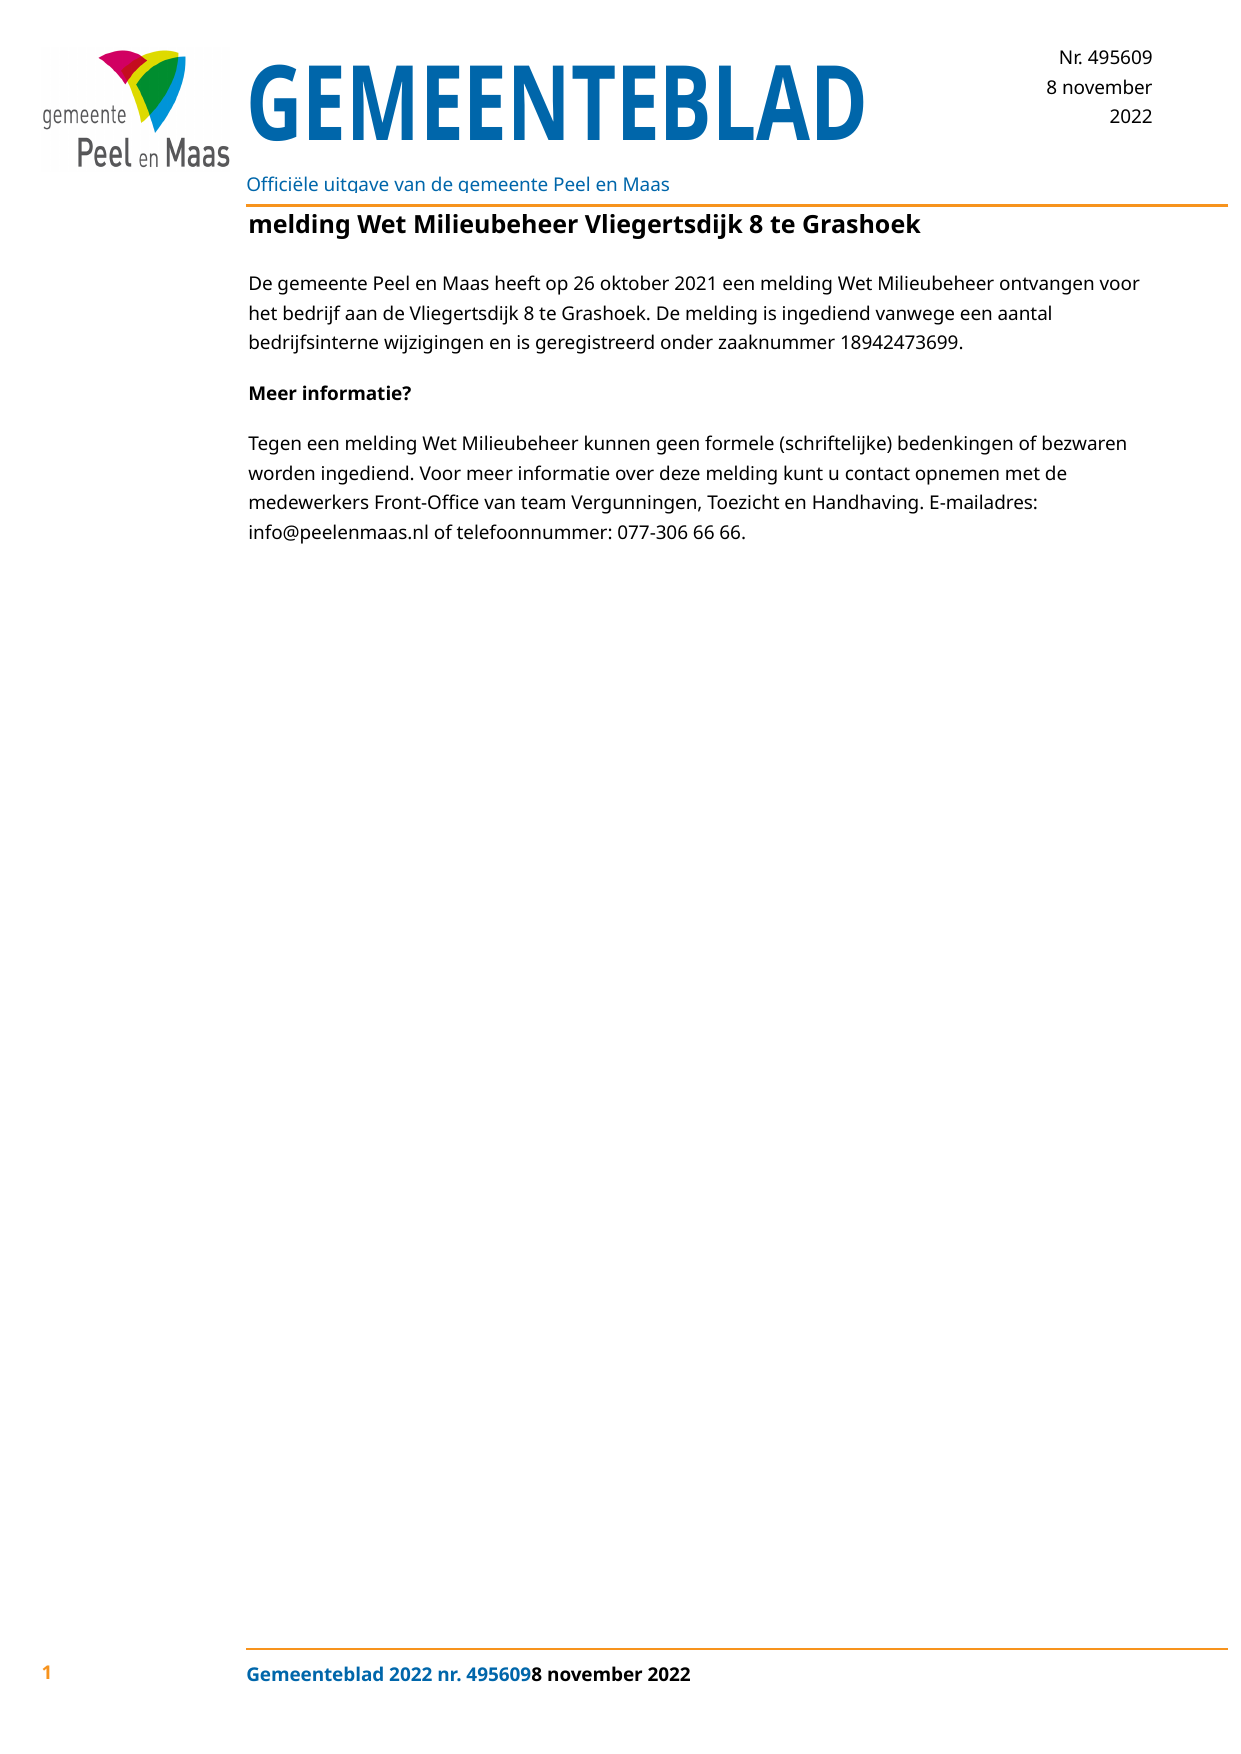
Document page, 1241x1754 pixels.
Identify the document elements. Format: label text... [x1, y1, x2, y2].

text De gemeente Peel en Maas heeft op 26 oktober 2021 een melding Wet Milieubeheer ontvangen voor het bedrijf aan de Vliegertsdijk 8 te Grashoek. De melding is ingediend vanwege een aantal bedrijfsinterne wijzigingen en is geregistreerd onder zaaknummer 18942473699. [248, 270, 1152, 355]
text melding Wet Milieubeheer Vliegertsdijk 8 te Grashoek [248, 207, 1152, 241]
text Tegen een melding Wet Milieubeheer kunnen geen formele (schriftelijke) bedenkingen of bezwaren worden ingediend. Voor meer informatie over deze melding kunt u contact opnemen met de medewerkers Front-Office van team Vergunningen, Toezicht en Handhaving. E-mailadres: info@peelenmaas.nl of telefoonnummer: 077-306 66 66. [248, 430, 1152, 545]
text Meer informatie? [248, 380, 1152, 406]
picture [41, 47, 231, 172]
